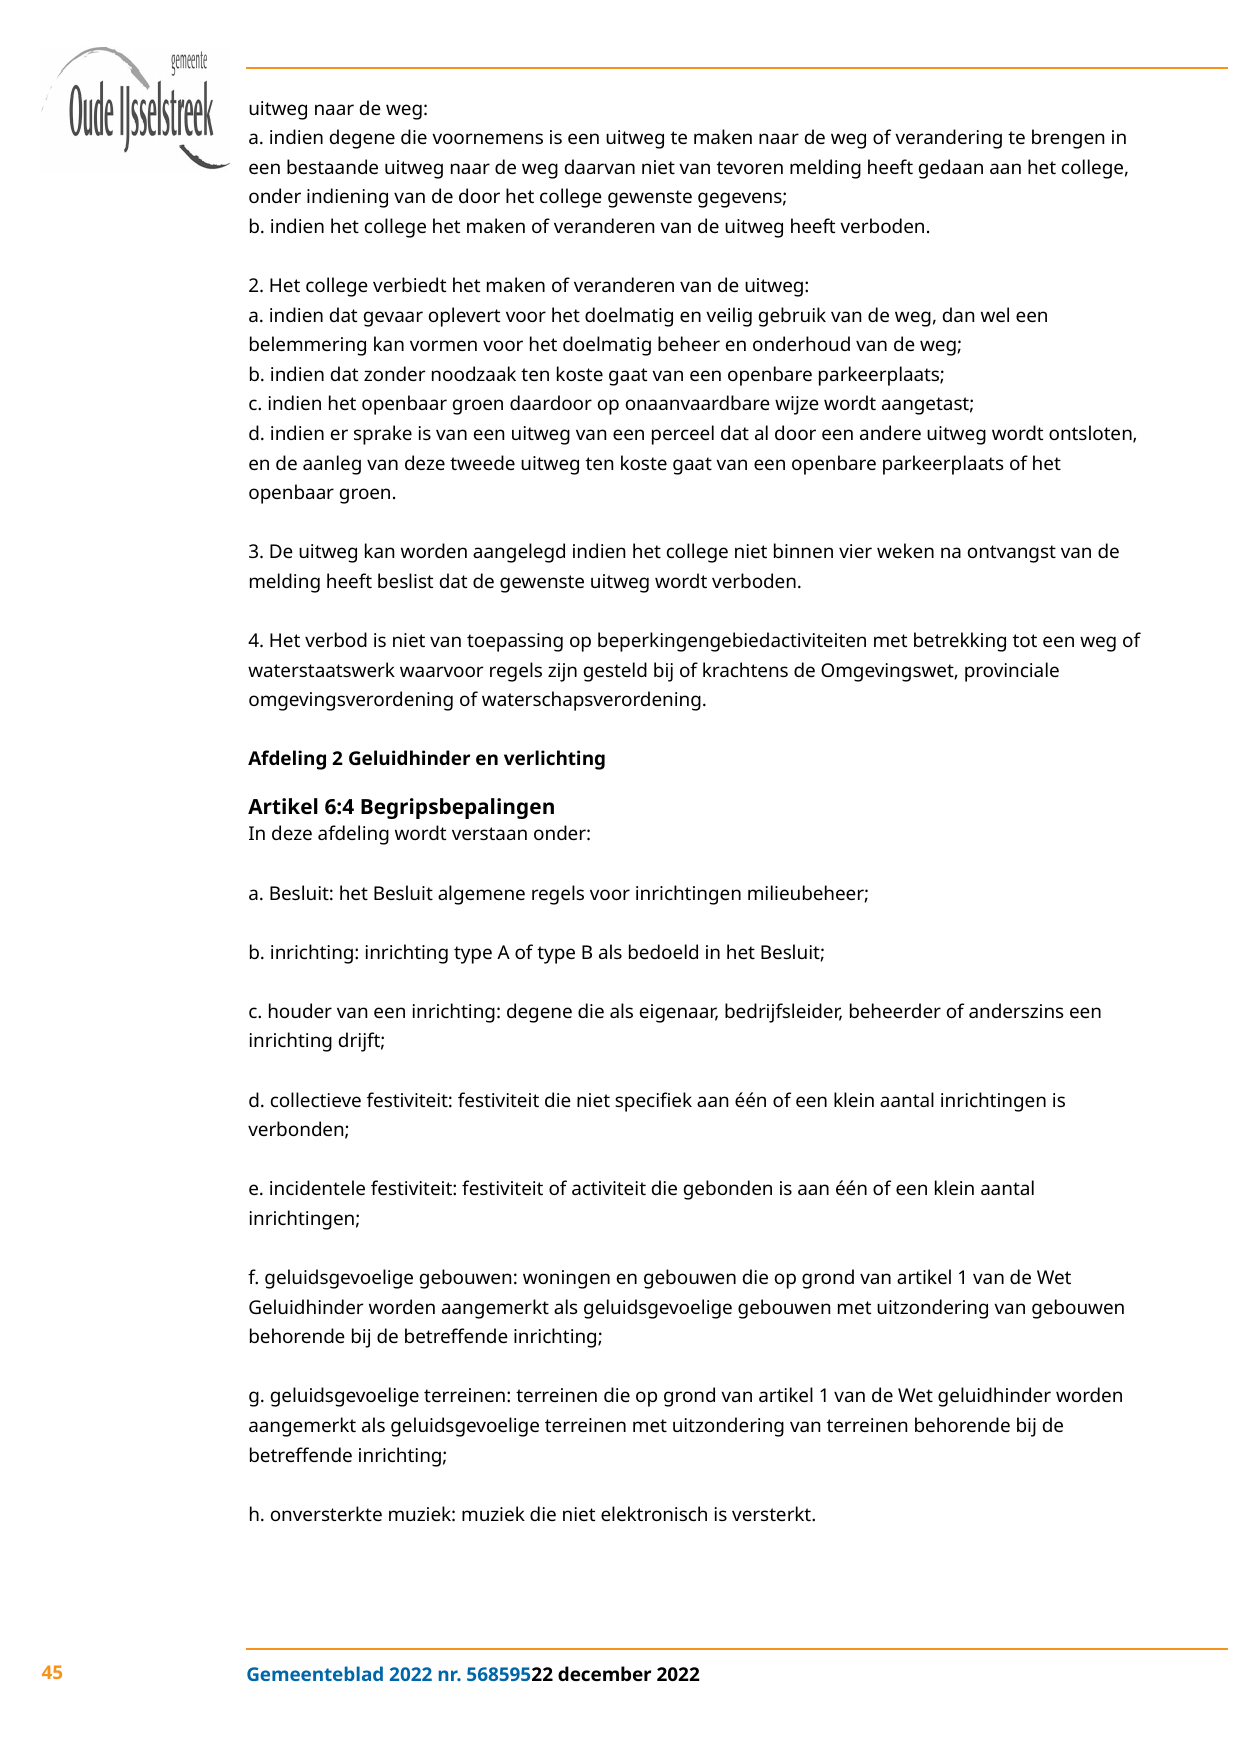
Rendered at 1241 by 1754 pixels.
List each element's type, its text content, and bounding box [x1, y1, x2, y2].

text Artikel 6:4 Begripsbepalingen [248, 792, 1152, 821]
text uitweg naar de weg: [248, 95, 1152, 121]
text d. collectieve festiviteit: festiviteit die niet specifiek aan één of een klein aantal inrichtingen is verbonden; [248, 1087, 1152, 1142]
text g. geluidsgevoelige terreinen: terreinen die op grond van artikel 1 van de Wet geluidhinder worden aangemerkt als geluidsgevoelige terreinen met uitzondering van terreinen behorende bij de betreffende inrichting; [248, 1383, 1152, 1468]
text f. geluidsgevoelige gebouwen: woningen en gebouwen die op grond van artikel 1 van de Wet Geluidhinder worden aangemerkt als geluidsgevoelige gebouwen met uitzondering van gebouwen behorende bij de betreffende inrichting; [248, 1264, 1152, 1349]
text 4. Het verbod is niet van toepassing op beperkingengebiedactiviteiten met betrekking tot een weg of waterstaatswerk waarvoor regels zijn gesteld bij of krachtens de Omgevingswet, provinciale omgevingsverordening of waterschapsverordening. [248, 627, 1152, 712]
text a. Besluit: het Besluit algemene regels voor inrichtingen milieubeheer; [248, 880, 1152, 906]
text e. incidentele festiviteit: festiviteit of activiteit die gebonden is aan één of een klein aantal inrichtingen; [248, 1176, 1152, 1231]
text d. indien er sprake is van een uitweg van een perceel dat al door een andere uitweg wordt ontsloten, en de aanleg van deze tweede uitweg ten koste gaat van een openbare parkeerplaats of het openbaar groen. [248, 420, 1152, 505]
text 2. Het college verbiedt het maken of veranderen van de uitweg: [248, 272, 1152, 298]
text a. indien dat gevaar oplevert voor het doelmatig en veilig gebruik van de weg, dan wel een belemmering kan vormen voor het doelmatig beheer en onderhoud van de weg; [248, 302, 1152, 357]
text h. onversterkte muziek: muziek die niet elektronisch is versterkt. [248, 1501, 1152, 1527]
text In deze afdeling wordt verstaan onder: [248, 821, 1152, 846]
text a. indien degene die voornemens is een uitweg te maken naar de weg of verandering te brengen in een bestaande uitweg naar de weg daarvan niet van tevoren melding heeft gedaan aan het college, onder indiening van de door het college gewenste gegevens; [248, 124, 1152, 209]
text c. indien het openbaar groen daardoor op onaanvaardbare wijze wordt aangetast; [248, 391, 1152, 416]
text b. indien het college het maken of veranderen van de uitweg heeft verboden. [248, 213, 1152, 239]
picture [41, 47, 231, 172]
text b. inrichting: inrichting type A of type B als bedoeld in het Besluit; [248, 939, 1152, 965]
text b. indien dat zonder noodzaak ten koste gaat van een openbare parkeerplaats; [248, 361, 1152, 387]
text Afdeling 2 Geluidhinder en verlichting [248, 746, 1152, 771]
text c. houder van een inrichting: degene die als eigenaar, bedrijfsleider, beheerder of anderszins een inrichting drijft; [248, 998, 1152, 1053]
text 3. De uitweg kan worden aangelegd indien het college niet binnen vier weken na ontvangst van de melding heeft beslist dat de gewenste uitweg wordt verboden. [248, 538, 1152, 594]
